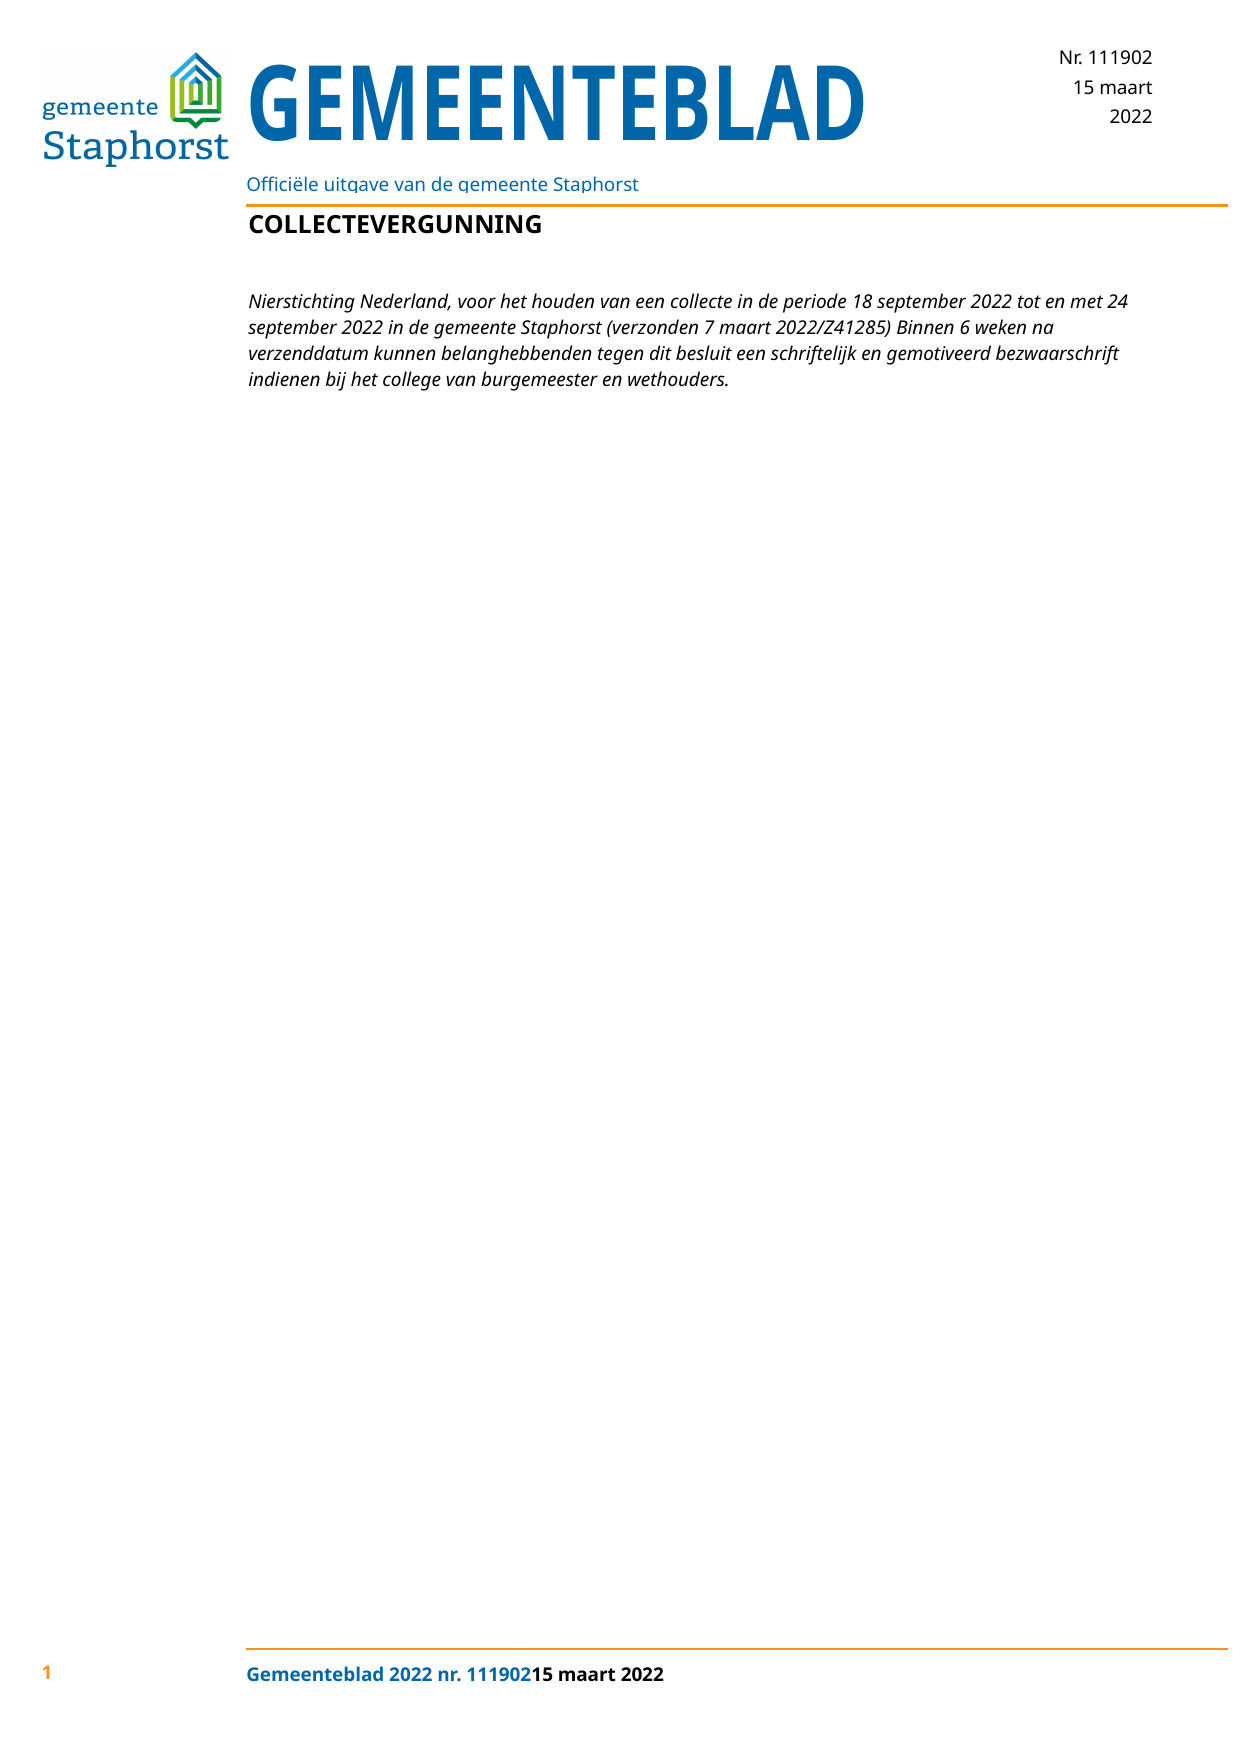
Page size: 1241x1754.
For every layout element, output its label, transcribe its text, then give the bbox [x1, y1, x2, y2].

text COLLECTEVERGUNNING [248, 207, 1152, 241]
picture [41, 47, 231, 172]
text Nierstichting Nederland, voor het houden van een collecte in de periode 18 september 2022 tot en met 24 september 2022 in de gemeente Staphorst (verzonden 7 maart 2022/Z41285) Binnen 6 weken na verzenddatum kunnen belanghebbenden tegen dit besluit een schriftelijk en gemotiveerd bezwaarschrift indienen bij het college van burgemeester en wethouders. [248, 288, 1152, 391]
